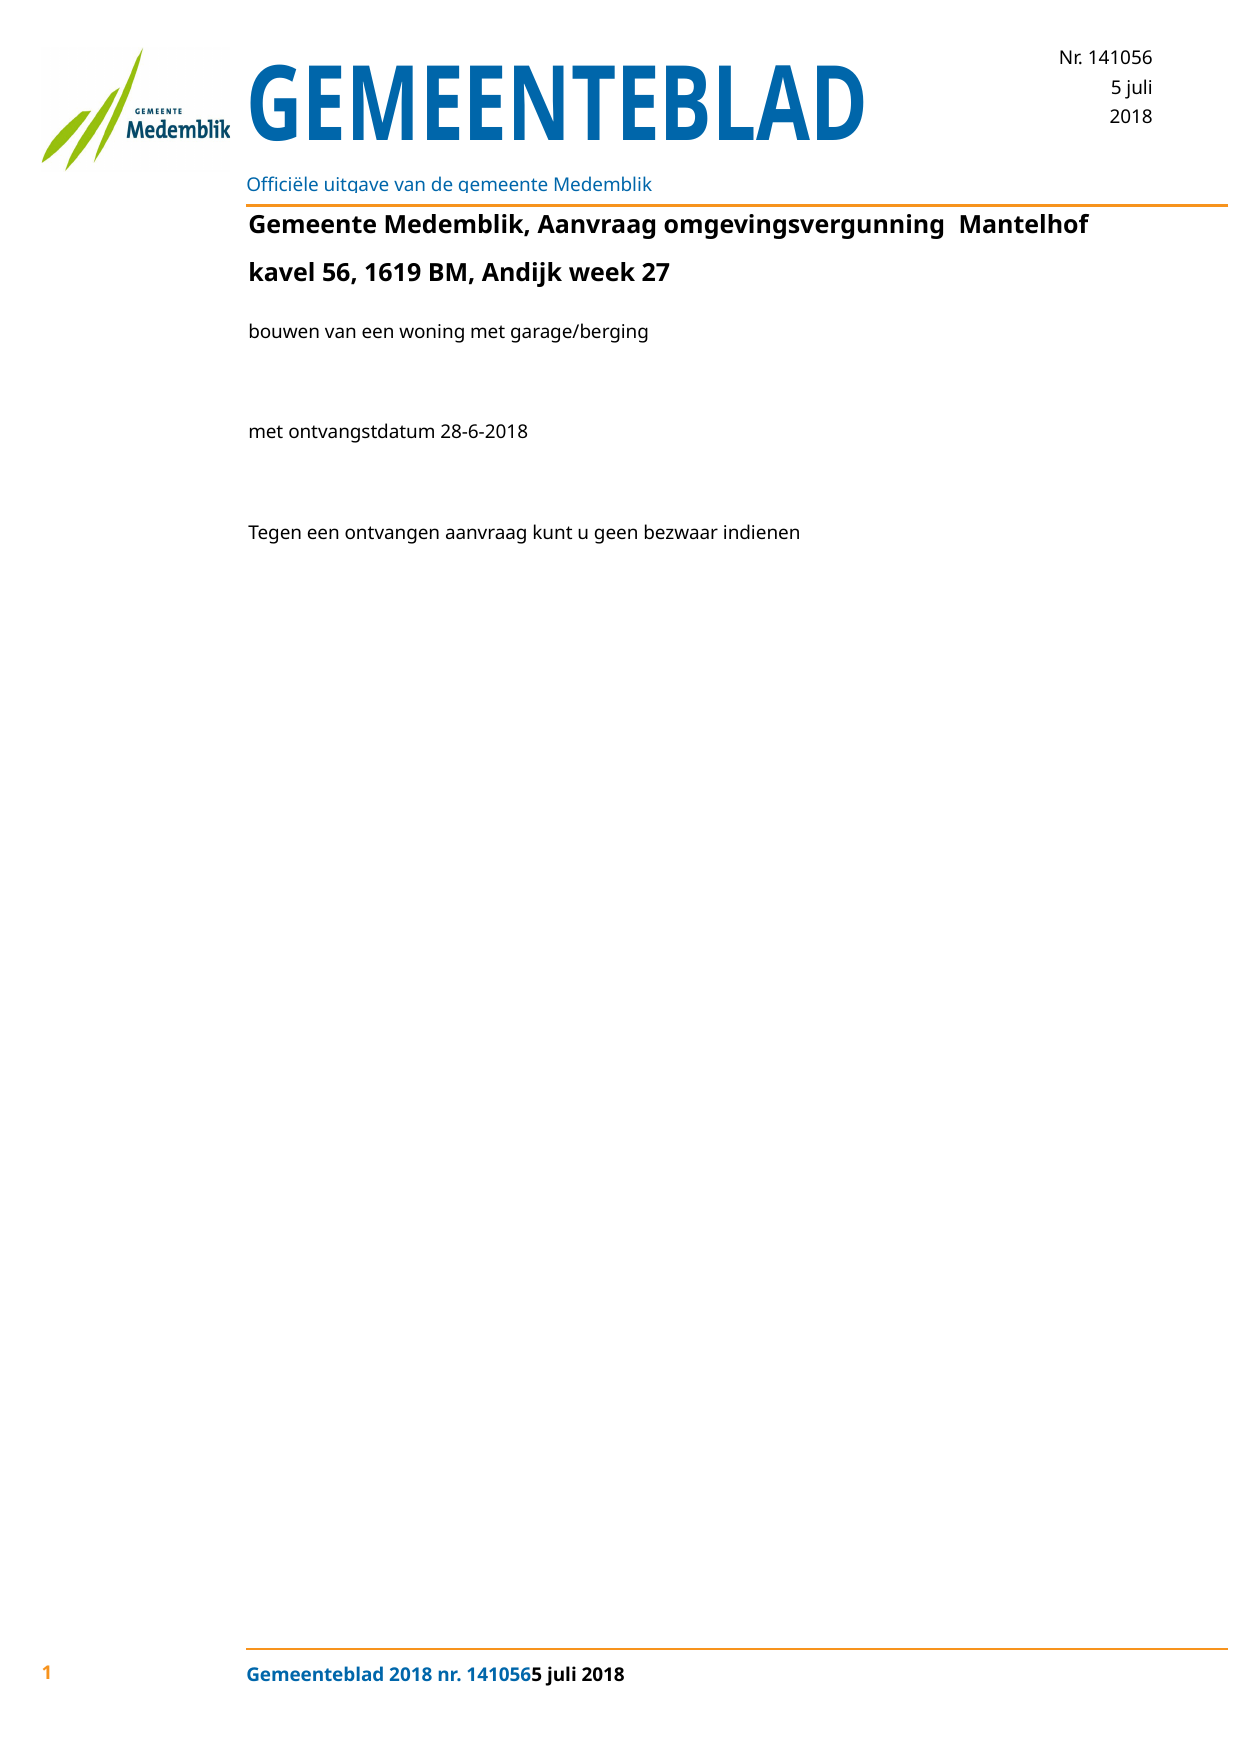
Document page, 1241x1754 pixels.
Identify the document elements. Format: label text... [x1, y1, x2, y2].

text met ontvangstdatum 28-6-2018 [248, 419, 1152, 444]
text Gemeente Medemblik, Aanvraag omgevingsvergunning Mantelhof kavel 56, 1619 BM, Andijk week 27 [248, 207, 1152, 288]
text Tegen een ontvangen aanvraag kunt u geen bezwaar indienen [248, 519, 1152, 545]
text bouwen van een woning met garage/berging [248, 318, 1152, 344]
picture [41, 47, 231, 172]
